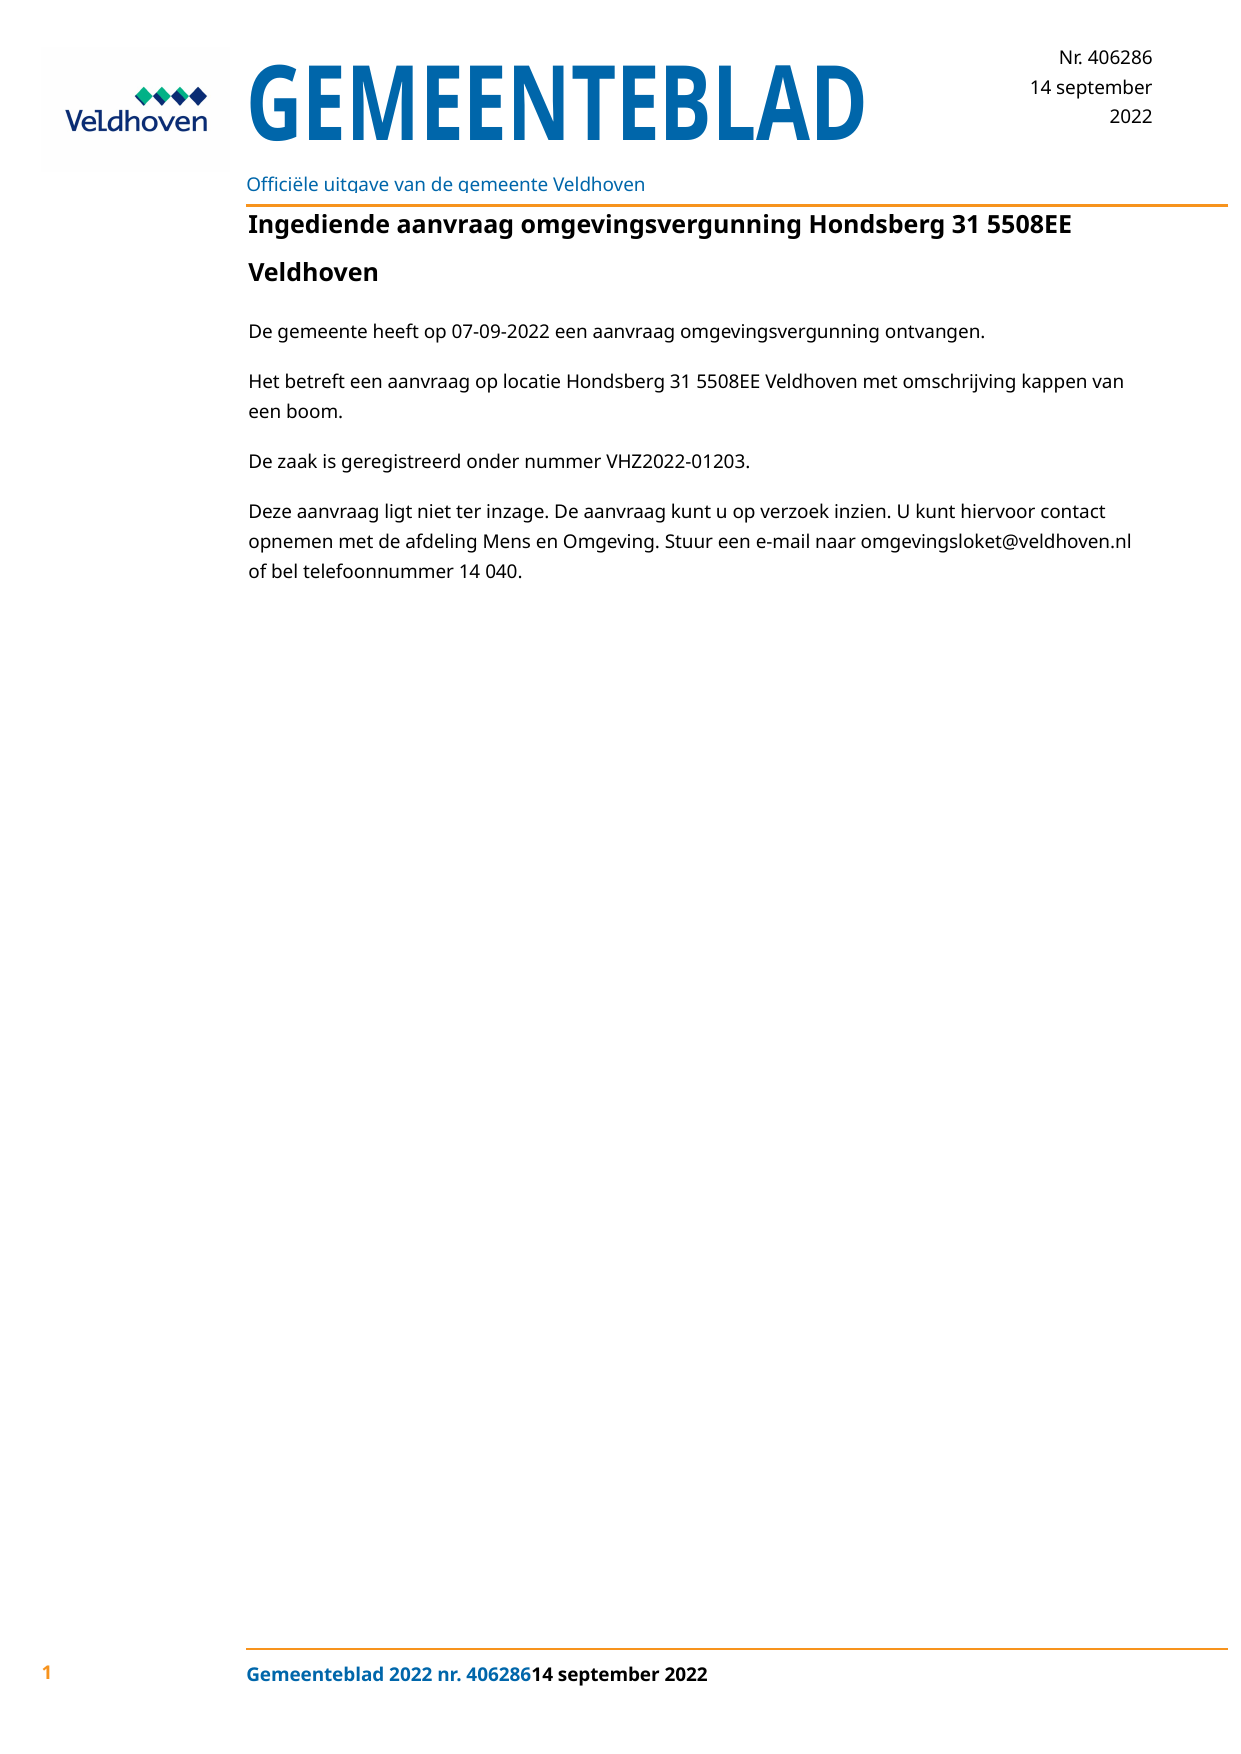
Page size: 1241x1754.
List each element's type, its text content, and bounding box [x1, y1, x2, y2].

picture [41, 47, 231, 172]
text De zaak is geregistreerd onder nummer VHZ2022-01203. [248, 448, 1152, 474]
text De gemeente heeft op 07-09-2022 een aanvraag omgevingsvergunning ontvangen. [248, 318, 1152, 344]
text Ingediende aanvraag omgevingsvergunning Hondsberg 31 5508EE Veldhoven [248, 207, 1152, 288]
text Het betreft een aanvraag op locatie Hondsberg 31 5508EE Veldhoven met omschrijving kappen van een boom. [248, 368, 1152, 424]
text Deze aanvraag ligt niet ter inzage. De aanvraag kunt u op verzoek inzien. U kunt hiervoor contact opnemen met de afdeling Mens en Omgeving. Stuur een e-mail naar omgevingsloket@veldhoven.nl of bel telefoonnummer 14 040. [248, 499, 1152, 584]
